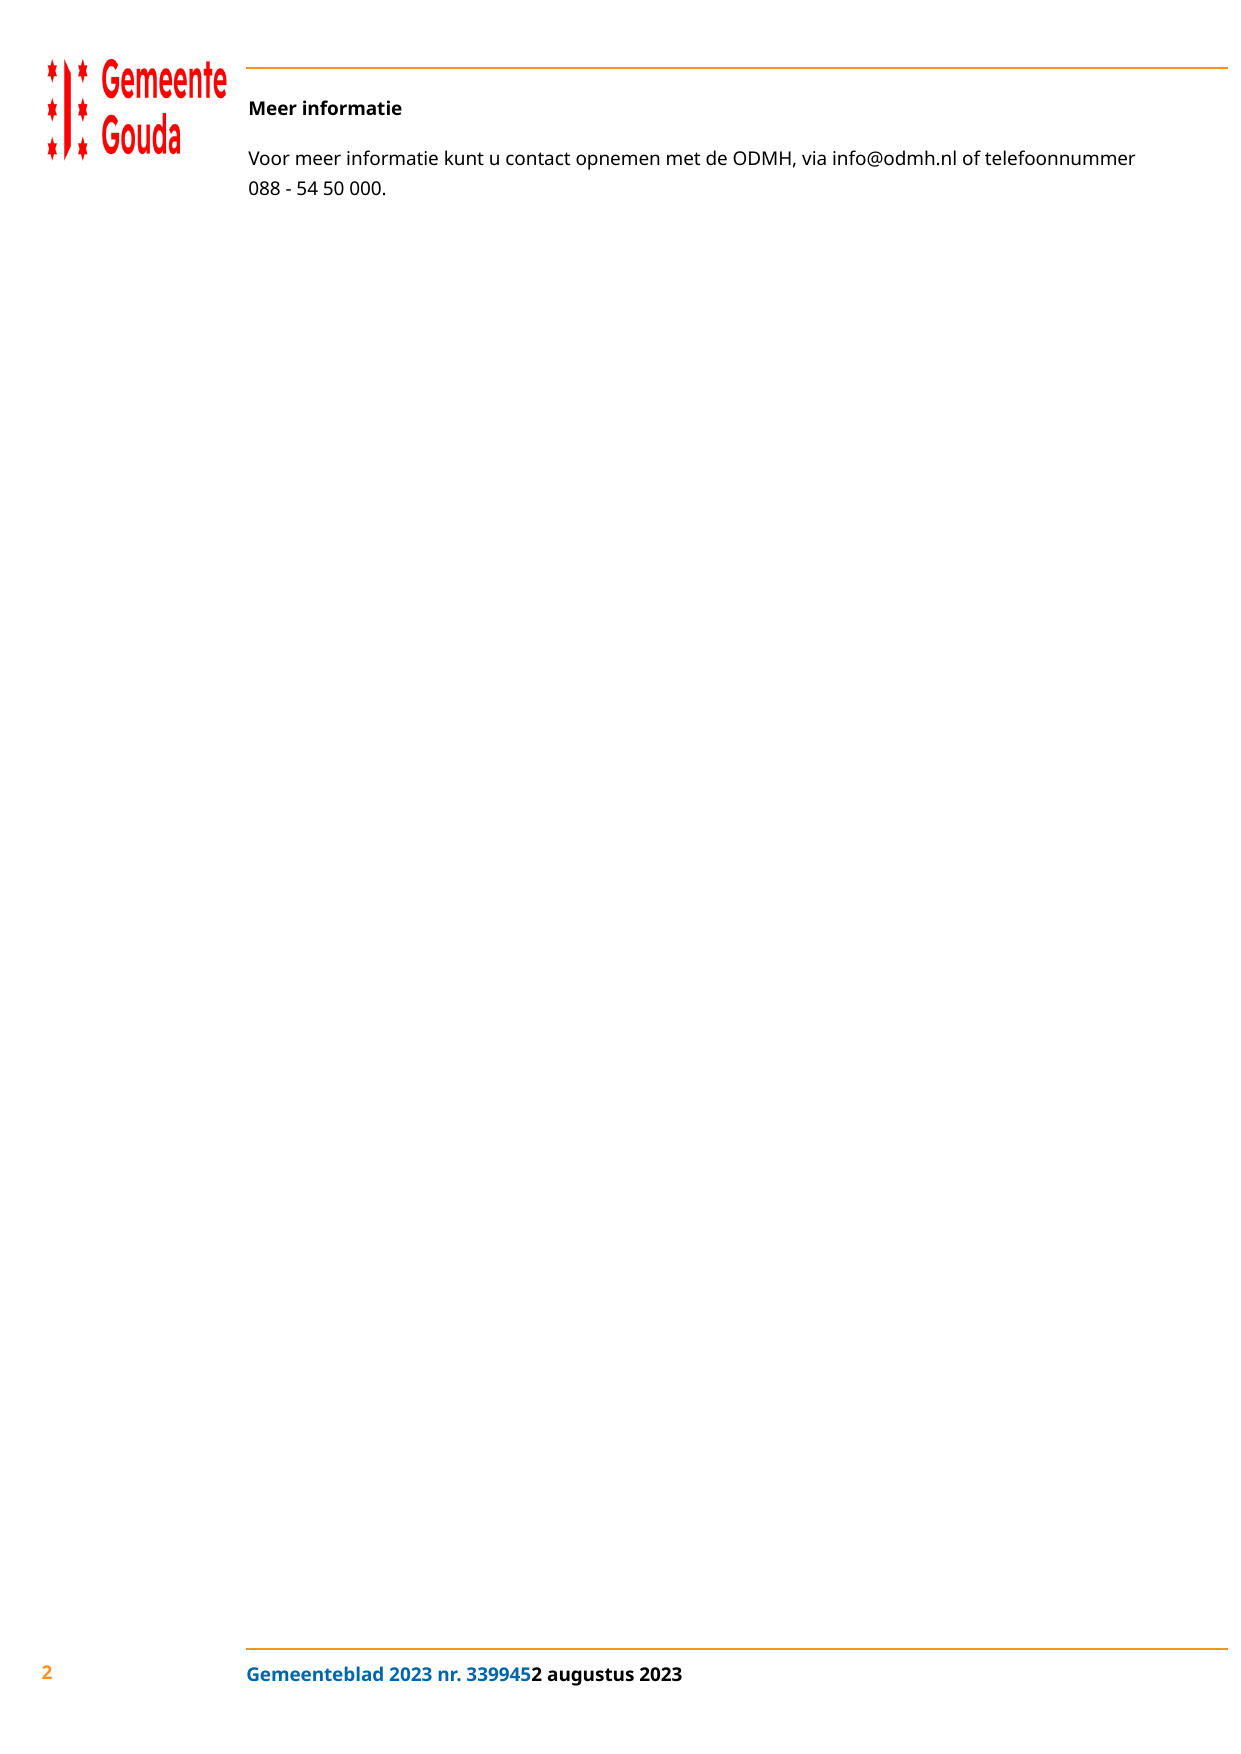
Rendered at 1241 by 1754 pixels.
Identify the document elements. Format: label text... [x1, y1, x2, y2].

picture [41, 47, 231, 172]
text Voor meer informatie kunt u contact opnemen met de ODMH, via info@odmh.nl of telefoonnummer 088 - 54 50 000. [248, 145, 1152, 201]
text Meer informatie [248, 95, 1152, 121]
